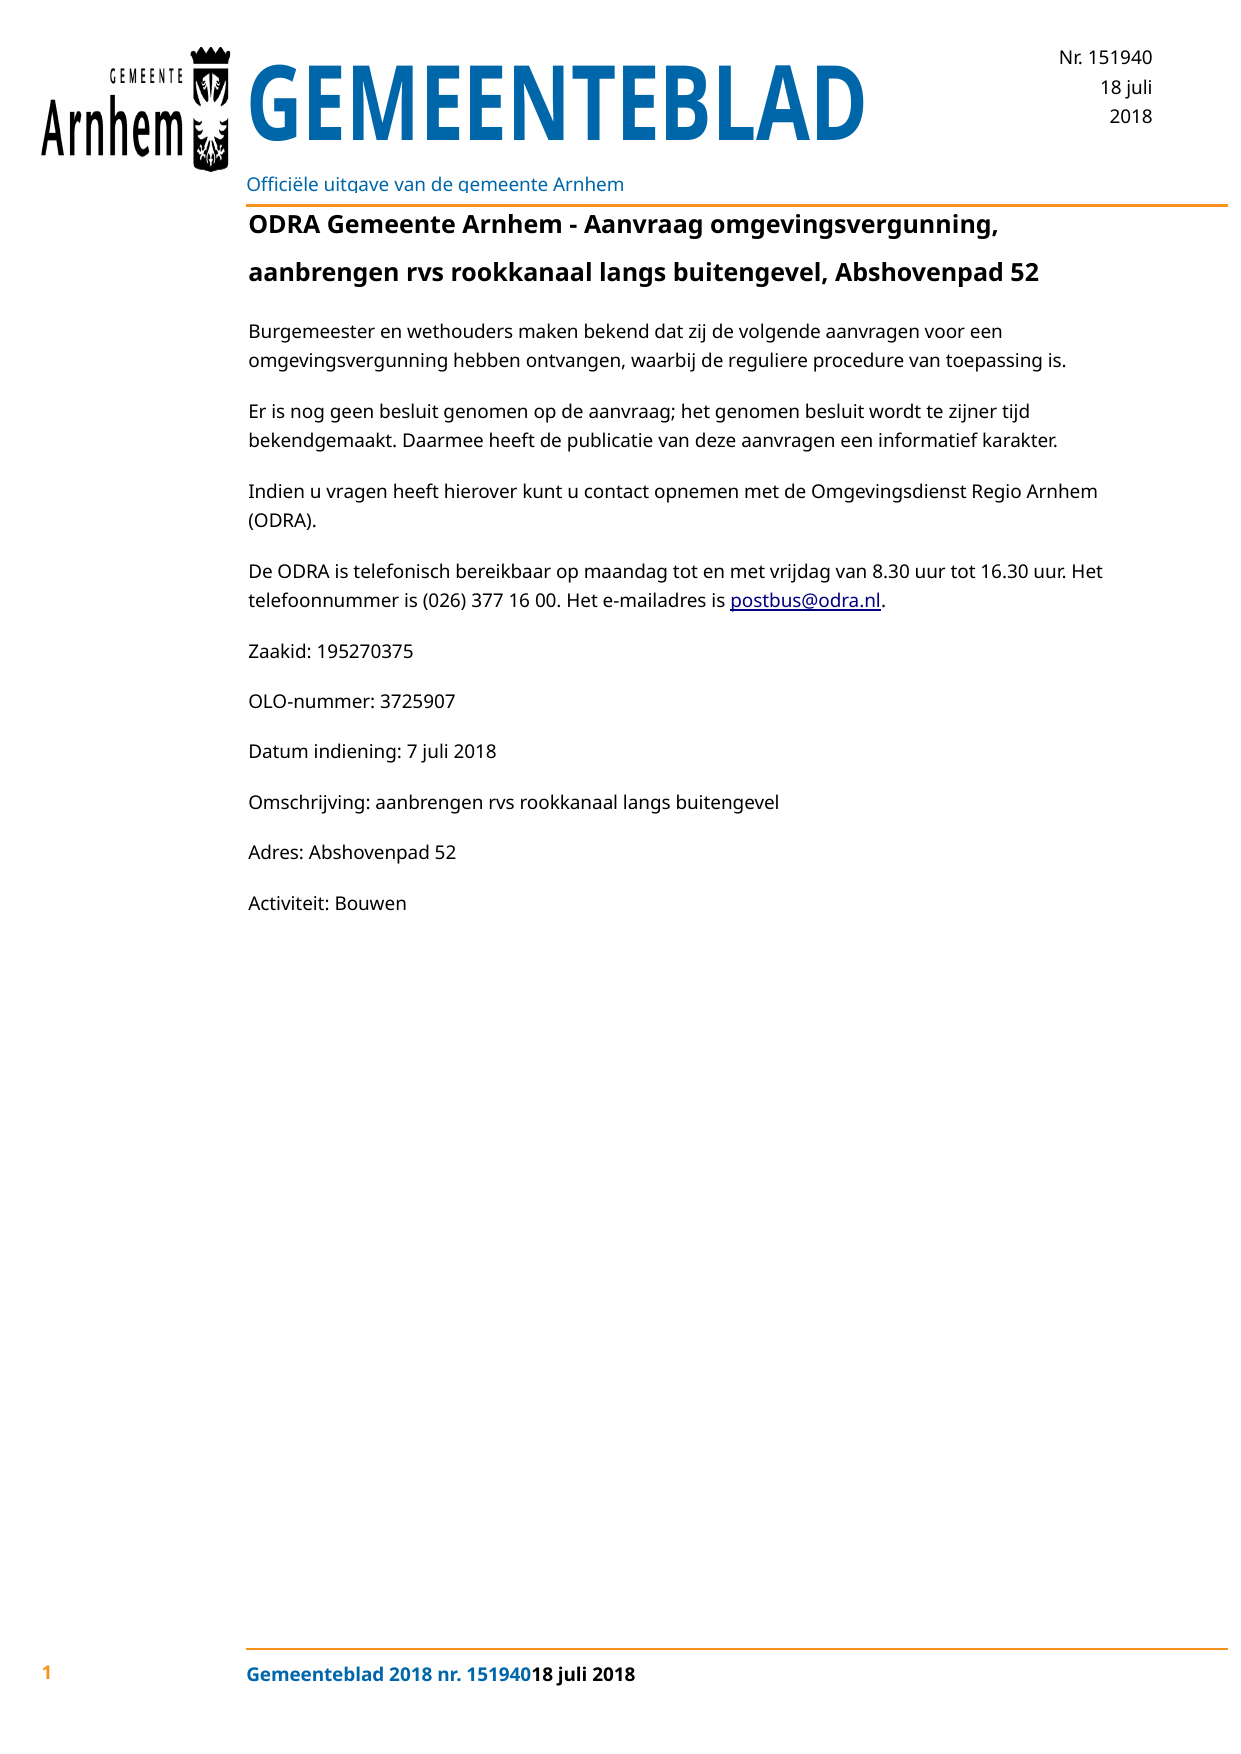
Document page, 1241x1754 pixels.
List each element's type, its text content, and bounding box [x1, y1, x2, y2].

text ODRA Gemeente Arnhem - Aanvraag omgevingsvergunning, aanbrengen rvs rookkanaal langs buitengevel, Abshovenpad 52 [248, 207, 1152, 288]
text De ODRA is telefonisch bereikbaar op maandag tot en met vrijdag van 8.30 uur tot 16.30 uur. Het telefoonnummer is (026) 377 16 00. Het e-mailadres is postbus@odra.nl. [248, 558, 1152, 613]
picture [41, 47, 231, 172]
text Er is nog geen besluit genomen op de aanvraag; het genomen besluit wordt te zijner tijd bekendgemaakt. Daarmee heeft de publicatie van deze aanvragen een informatief karakter. [248, 398, 1152, 453]
text Indien u vragen heeft hierover kunt u contact opnemen met de Omgevingsdienst Regio Arnhem (ODRA). [248, 478, 1152, 533]
text OLO-nummer: 3725907 [248, 688, 1152, 714]
text Adres: Abshovenpad 52 [248, 839, 1152, 865]
text Omschrijving: aanbrengen rvs rookkanaal langs buitengevel [248, 789, 1152, 815]
text Datum indiening: 7 juli 2018 [248, 739, 1152, 764]
text Activiteit: Bouwen [248, 890, 1152, 916]
text Burgemeester en wethouders maken bekend dat zij de volgende aanvragen voor een omgevingsvergunning hebben ontvangen, waarbij de reguliere procedure van toepassing is. [248, 318, 1152, 373]
text Zaakid: 195270375 [248, 638, 1152, 664]
